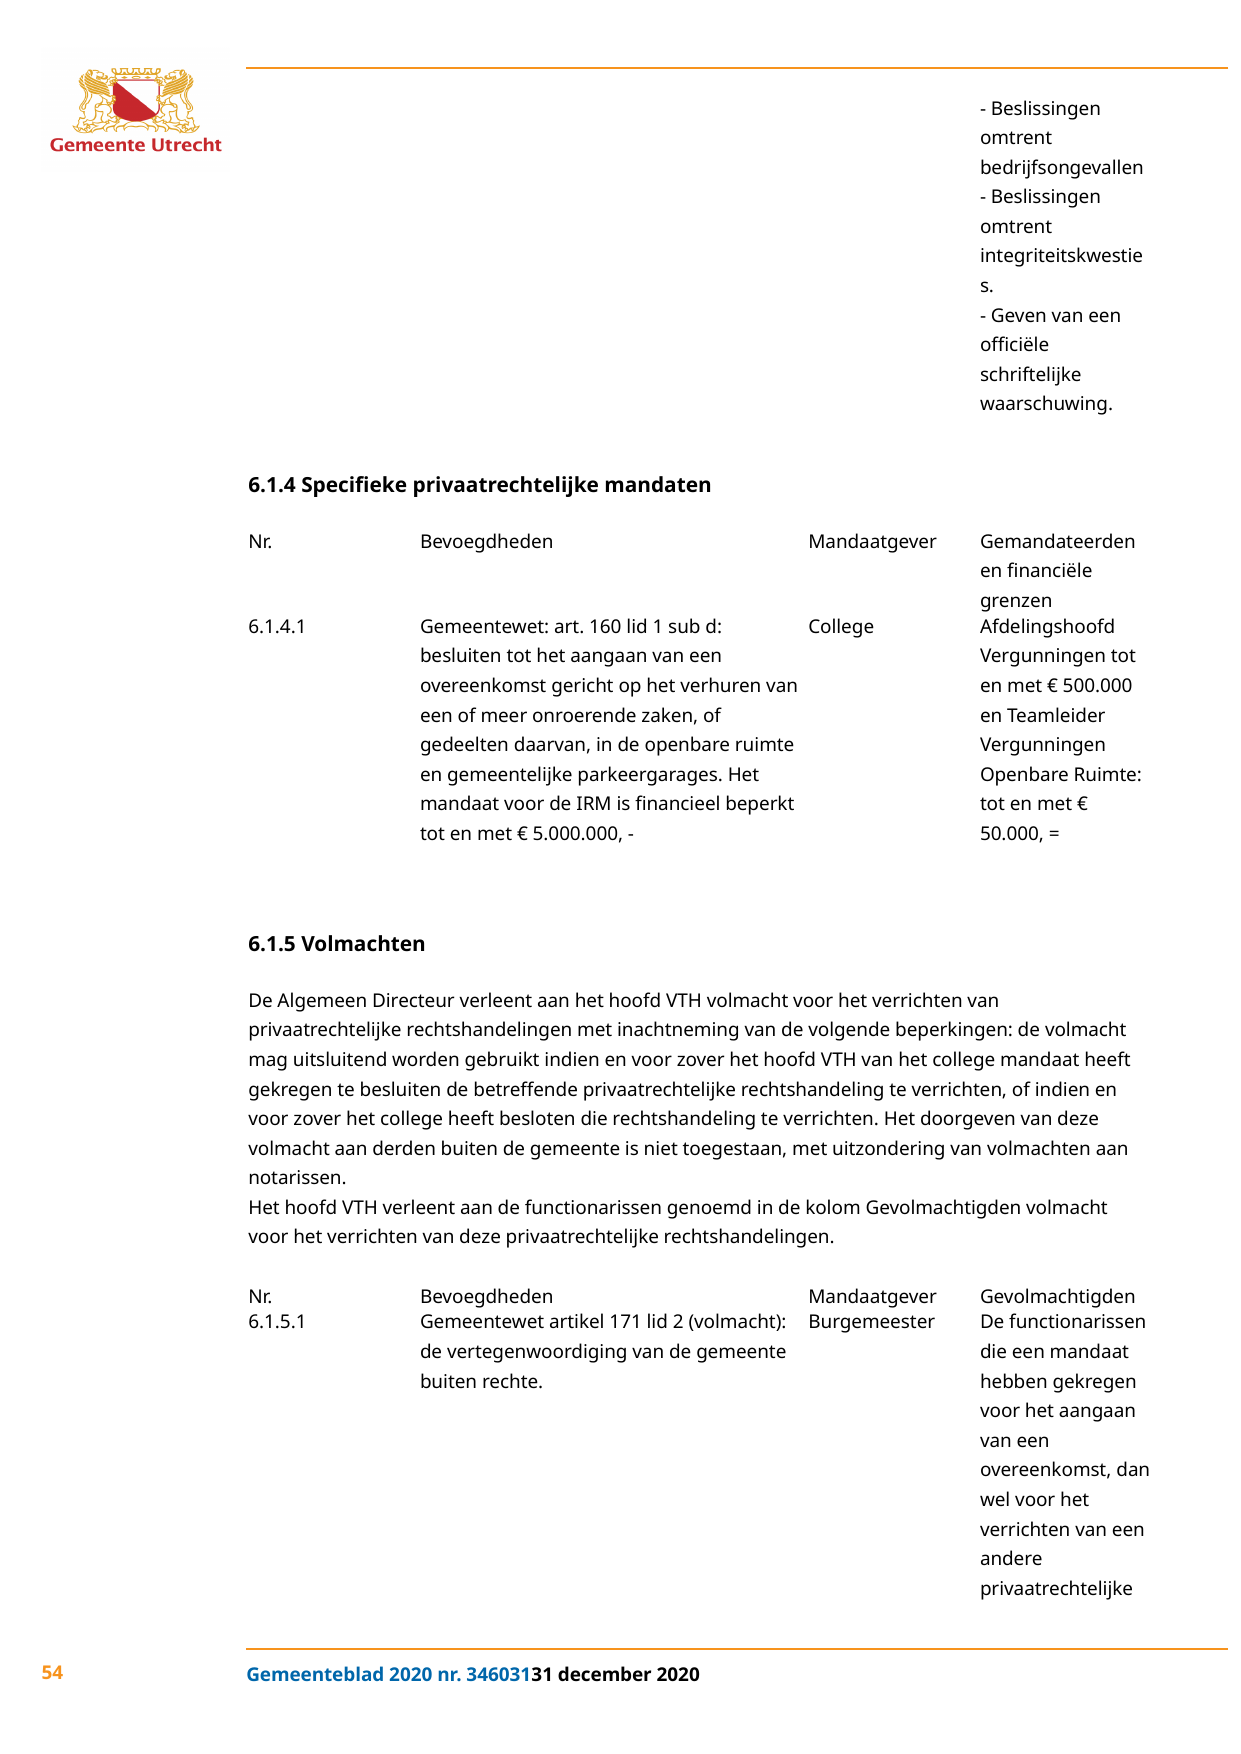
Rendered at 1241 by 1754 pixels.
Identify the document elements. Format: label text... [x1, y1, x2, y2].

table_header Bevoegdheden [420, 528, 808, 613]
text Het hoofd VTH verleent aan de functionarissen genoemd in de kolom Gevolmachtigden volmacht voor het verrichten van deze privaatrechtelijke rechtshandelingen. [248, 1194, 1152, 1249]
table_cell [420, 95, 808, 416]
table_header Nr. [248, 528, 420, 613]
table_cell Gemeentewet: art. 160 lid 1 sub d: besluiten tot het aangaan van een overeenkomst gericht op het verhuren van een of meer onroerende zaken, of gedeelten daarvan, in de openbare ruimte en gemeentelijke parkeergarages. Het mandaat voor de IRM is financieel beperkt tot en met € 5.000.000, - [420, 613, 808, 846]
table_header Gevolmachtigden [980, 1283, 1152, 1309]
text De Algemeen Directeur verleent aan het hoofd VTH volmacht voor het verrichten van privaatrechtelijke rechtshandelingen met inachtneming van de volgende beperkingen: de volmacht mag uitsluitend worden gebruikt indien en voor zover het hoofd VTH van het college mandaat heeft gekregen te besluiten de betreffende privaatrechtelijke rechtshandeling te verrichten, of indien en voor zover het college heeft besloten die rechtshandeling te verrichten. Het doorgeven van deze volmacht aan derden buiten de gemeente is niet toegestaan, met uitzondering van volmachten aan notarissen. [248, 987, 1152, 1190]
table_cell 6.1.5.1 [248, 1309, 420, 1601]
table_cell College [808, 613, 980, 846]
picture [41, 47, 231, 172]
table_cell [808, 95, 980, 416]
table_cell De functionarissen die een mandaat hebben gekregen voor het aangaan van een overeenkomst, dan wel voor het verrichten van een andere privaatrechtelijke [980, 1309, 1152, 1601]
table_header Gemandateerden en financiële grenzen [980, 528, 1152, 613]
table_header Nr. [248, 1283, 420, 1309]
table_cell - Beslissingen omtrent bedrijfsongevallen - Beslissingen omtrent integriteitskwesties. - Geven van een officiële schriftelijke waarschuwing. [980, 95, 1152, 416]
table_header Bevoegdheden [420, 1283, 808, 1309]
text 6.1.4 Specifieke privaatrechtelijke mandaten [248, 470, 1152, 498]
table_header Mandaatgever [808, 1283, 980, 1309]
table_cell Burgemeester [808, 1309, 980, 1601]
text 6.1.5 Volmachten [248, 929, 1152, 957]
table_header Mandaatgever [808, 528, 980, 613]
table_cell [248, 95, 420, 416]
table_cell Afdelingshoofd Vergunningen tot en met € 500.000 en Teamleider Vergunningen Openbare Ruimte: tot en met € 50.000, = [980, 613, 1152, 846]
table_cell 6.1.4.1 [248, 613, 420, 846]
table_cell Gemeentewet artikel 171 lid 2 (volmacht): de vertegenwoordiging van de gemeente buiten rechte. [420, 1309, 808, 1601]
